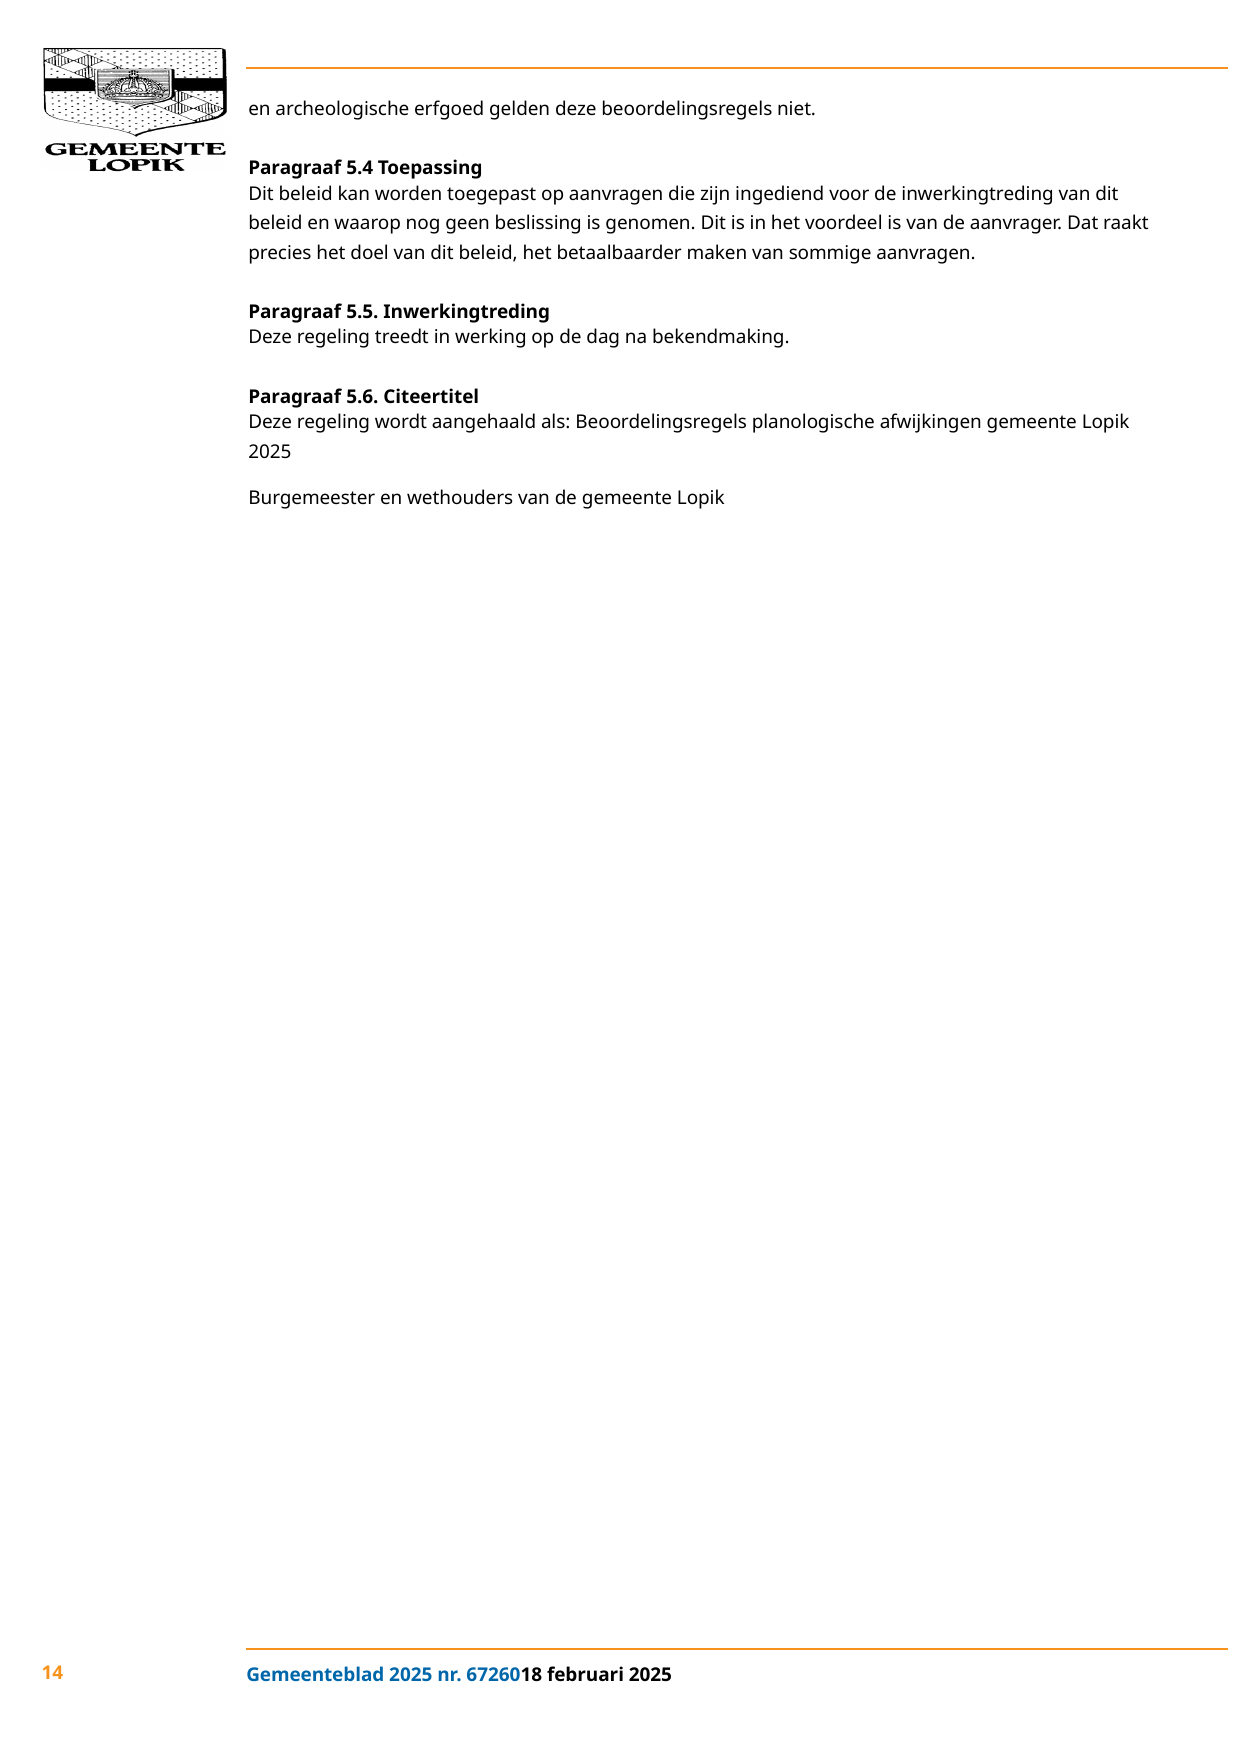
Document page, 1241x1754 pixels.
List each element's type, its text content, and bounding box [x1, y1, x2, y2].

text Paragraaf 5.4 Toepassing [248, 154, 1152, 180]
text Burgemeester en wethouders van de gemeente Lopik [248, 484, 1152, 509]
text Dit beleid kan worden toegepast op aanvragen die zijn ingediend voor de inwerkingtreding van dit beleid en waarop nog geen beslissing is genomen. Dit is in het voordeel is van de aanvrager. Dat raakt precies het doel van dit beleid, het betaalbaarder maken van sommige aanvragen. [248, 180, 1152, 264]
text Deze regeling treedt in werking op de dag na bekendmaking. [248, 324, 1152, 349]
text en archeologische erfgoed gelden deze beoordelingsregels niet. [248, 95, 1152, 121]
picture [41, 47, 231, 172]
text Paragraaf 5.6. Citeertitel [248, 383, 1152, 409]
text Deze regeling wordt aangehaald als: Beoordelingsregels planologische afwijkingen gemeente Lopik 2025 [248, 409, 1152, 464]
text Paragraaf 5.5. Inwerkingtreding [248, 298, 1152, 324]
